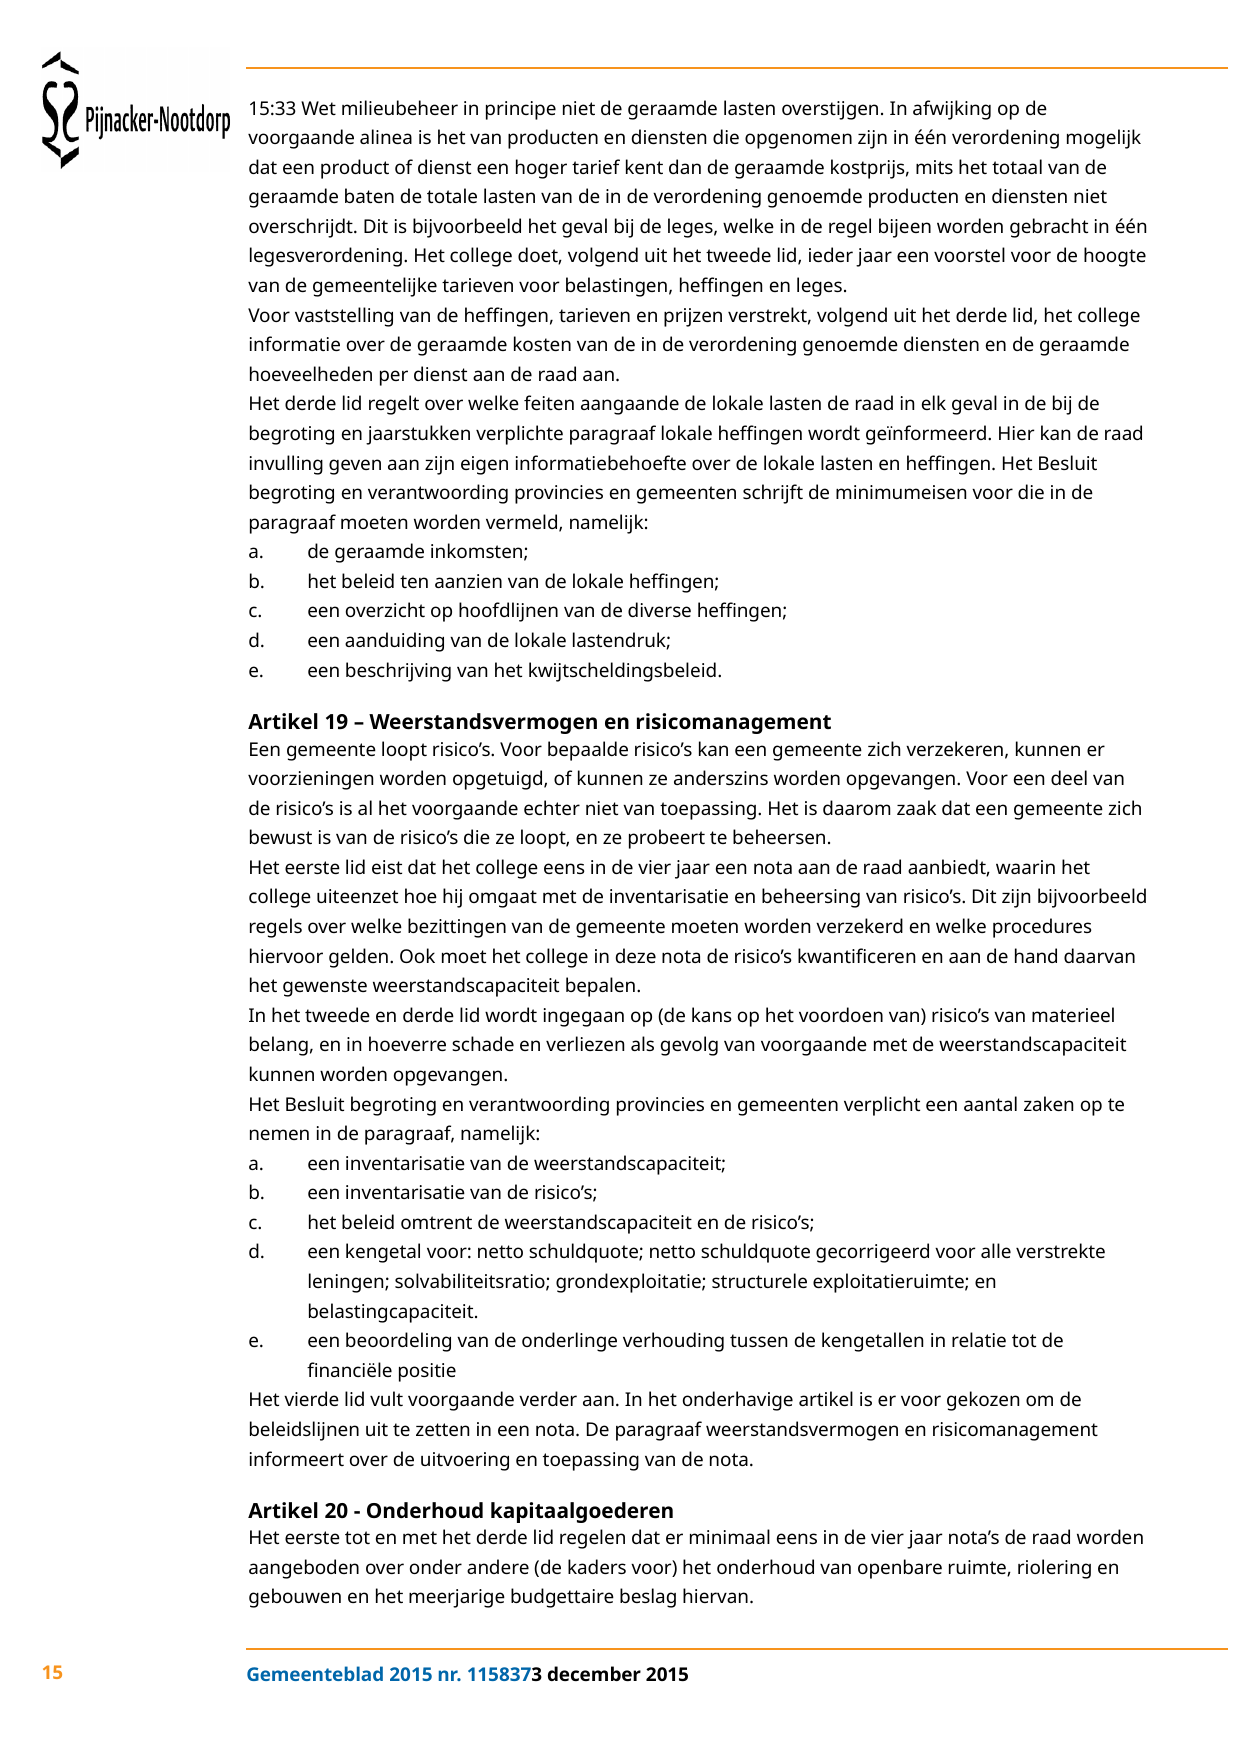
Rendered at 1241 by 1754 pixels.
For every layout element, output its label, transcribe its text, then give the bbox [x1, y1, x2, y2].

text Het derde lid regelt over welke feiten aangaande de lokale lasten de raad in elk geval in de bij de begroting en jaarstukken verplichte paragraaf lokale heffingen wordt geïnformeerd. Hier kan de raad invulling geven aan zijn eigen informatiebehoefte over de lokale lasten en heffingen. Het Besluit begroting en verantwoording provincies en gemeenten schrijft de minimumeisen voor die in de paragraaf moeten worden vermeld, namelijk: [248, 391, 1152, 535]
list het beleid ten aanzien van de lokale heffingen; [248, 568, 1152, 594]
list het beleid omtrent de weerstandscapaciteit en de risico’s; [248, 1209, 1152, 1235]
list een overzicht op hoofdlijnen van de diverse heffingen; [248, 598, 1152, 623]
text Het Besluit begroting en verantwoording provincies en gemeenten verplicht een aantal zaken op te nemen in de paragraaf, namelijk: [248, 1091, 1152, 1146]
list een beoordeling van de onderlinge verhouding tussen de kengetallen in relatie tot de financiële positie [248, 1327, 1152, 1383]
text Een gemeente loopt risico’s. Voor bepaalde risico’s kan een gemeente zich verzekeren, kunnen er voorzieningen worden opgetuigd, of kunnen ze anderszins worden opgevangen. Voor een deel van de risico’s is al het voorgaande echter niet van toepassing. Het is daarom zaak dat een gemeente zich bewust is van de risico’s die ze loopt, en ze probeert te beheersen. [248, 736, 1152, 850]
text Artikel 20 - Onderhoud kapitaalgoederen [248, 1496, 1152, 1524]
text Voor vaststelling van de heffingen, tarieven en prijzen verstrekt, volgend uit het derde lid, het college informatie over de geraamde kosten van de in de verordening genoemde diensten en de geraamde hoeveelheden per dienst aan de raad aan. [248, 302, 1152, 387]
text Het eerste tot en met het derde lid regelen dat er minimaal eens in de vier jaar nota’s de raad worden aangeboden over onder andere (de kaders voor) het onderhoud van openbare ruimte, riolering en gebouwen en het meerjarige budgettaire beslag hiervan. [248, 1524, 1152, 1609]
list een inventarisatie van de risico’s; [248, 1179, 1152, 1205]
text 15:33 Wet milieubeheer in principe niet de geraamde lasten overstijgen. In afwijking op de voorgaande alinea is het van producten en diensten die opgenomen zijn in één verordening mogelijk dat een product of dienst een hoger tarief kent dan de geraamde kostprijs, mits het totaal van de geraamde baten de totale lasten van de in de verordening genoemde producten en diensten niet overschrijdt. Dit is bijvoorbeeld het geval bij de leges, welke in de regel bijeen worden gebracht in één legesverordening. Het college doet, volgend uit het tweede lid, ieder jaar een voorstel voor de hoogte van de gemeentelijke tarieven voor belastingen, heffingen en leges. [248, 95, 1152, 298]
list een aanduiding van de lokale lastendruk; [248, 627, 1152, 653]
text Het eerste lid eist dat het college eens in de vier jaar een nota aan de raad aanbiedt, waarin het college uiteenzet hoe hij omgaat met de inventarisatie en beheersing van risico’s. Dit zijn bijvoorbeeld regels over welke bezittingen van de gemeente moeten worden verzekerd en welke procedures hiervoor gelden. Ook moet het college in deze nota de risico’s kwantificeren en aan de hand daarvan het gewenste weerstandscapaciteit bepalen. [248, 854, 1152, 998]
picture [41, 47, 231, 172]
text Het vierde lid vult voorgaande verder aan. In het onderhavige artikel is er voor gekozen om de beleidslijnen uit te zetten in een nota. De paragraaf weerstandsvermogen en risicomanagement informeert over de uitvoering en toepassing van de nota. [248, 1387, 1152, 1471]
list een beschrijving van het kwijtscheldingsbeleid. [248, 657, 1152, 683]
text Artikel 19 – Weerstandsvermogen en risicomanagement [248, 707, 1152, 736]
list een inventarisatie van de weerstandscapaciteit; [248, 1150, 1152, 1176]
list een kengetal voor: netto schuldquote; netto schuldquote gecorrigeerd voor alle verstrekte leningen; solvabiliteitsratio; grondexploitatie; structurele exploitatieruimte; en belastingcapaciteit. [248, 1239, 1152, 1323]
list de geraamde inkomsten; [248, 538, 1152, 564]
text In het tweede en derde lid wordt ingegaan op (de kans op het voordoen van) risico’s van materieel belang, en in hoeverre schade en verliezen als gevolg van voorgaande met de weerstandscapaciteit kunnen worden opgevangen. [248, 1002, 1152, 1087]
